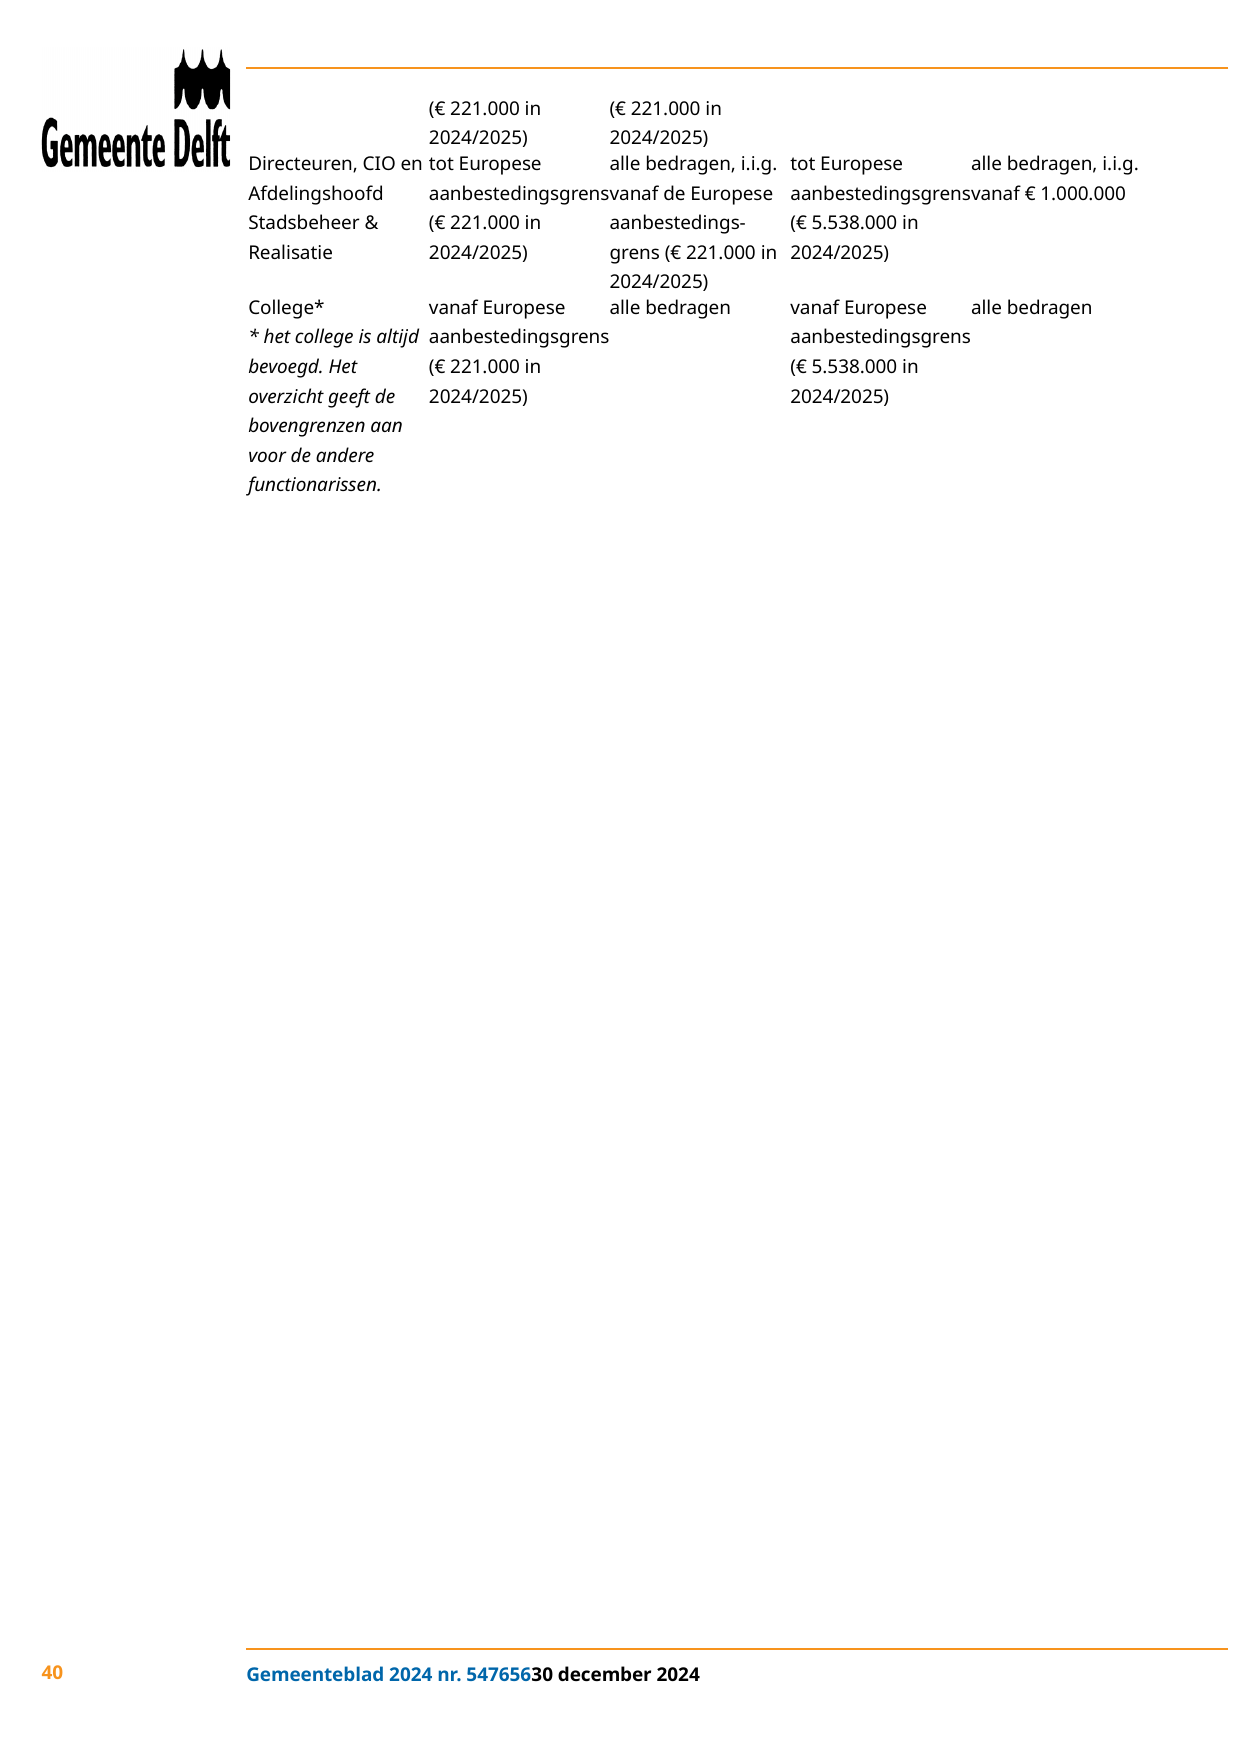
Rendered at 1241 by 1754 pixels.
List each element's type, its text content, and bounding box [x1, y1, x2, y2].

table_cell tot Europese aanbestedingsgrens (€ 221.000 in 2024/2025) [429, 150, 609, 294]
table_cell [790, 95, 971, 150]
table_cell (€ 221.000 in 2024/2025) [609, 95, 790, 150]
table_cell alle bedragen, i.i.g. vanaf de Europese aanbestedings-grens (€ 221.000 in 2024/2025) [609, 150, 790, 294]
table_cell vanaf Europese aanbestedingsgrens (€ 5.538.000 in 2024/2025) [790, 294, 971, 497]
table_cell tot Europese aanbestedingsgrens (€ 5.538.000 in 2024/2025) [790, 150, 971, 294]
table_cell Directeuren, CIO en Afdelingshoofd Stadsbeheer & Realisatie [248, 150, 429, 294]
table_cell College* * het college is altijd bevoegd. Het overzicht geeft de boven­grenzen aan voor de andere functionarissen. [248, 294, 429, 497]
table_cell alle bedragen [971, 294, 1152, 497]
table_cell [971, 95, 1152, 150]
table_cell vanaf Europese aanbestedingsgrens (€ 221.000 in 2024/2025) [429, 294, 609, 497]
table_cell alle bedragen [609, 294, 790, 497]
picture [41, 47, 231, 172]
table_cell (€ 221.000 in 2024/2025) [429, 95, 609, 150]
table_cell [248, 95, 429, 150]
table_cell alle bedragen, i.i.g. vanaf € 1.000.000 [971, 150, 1152, 294]
